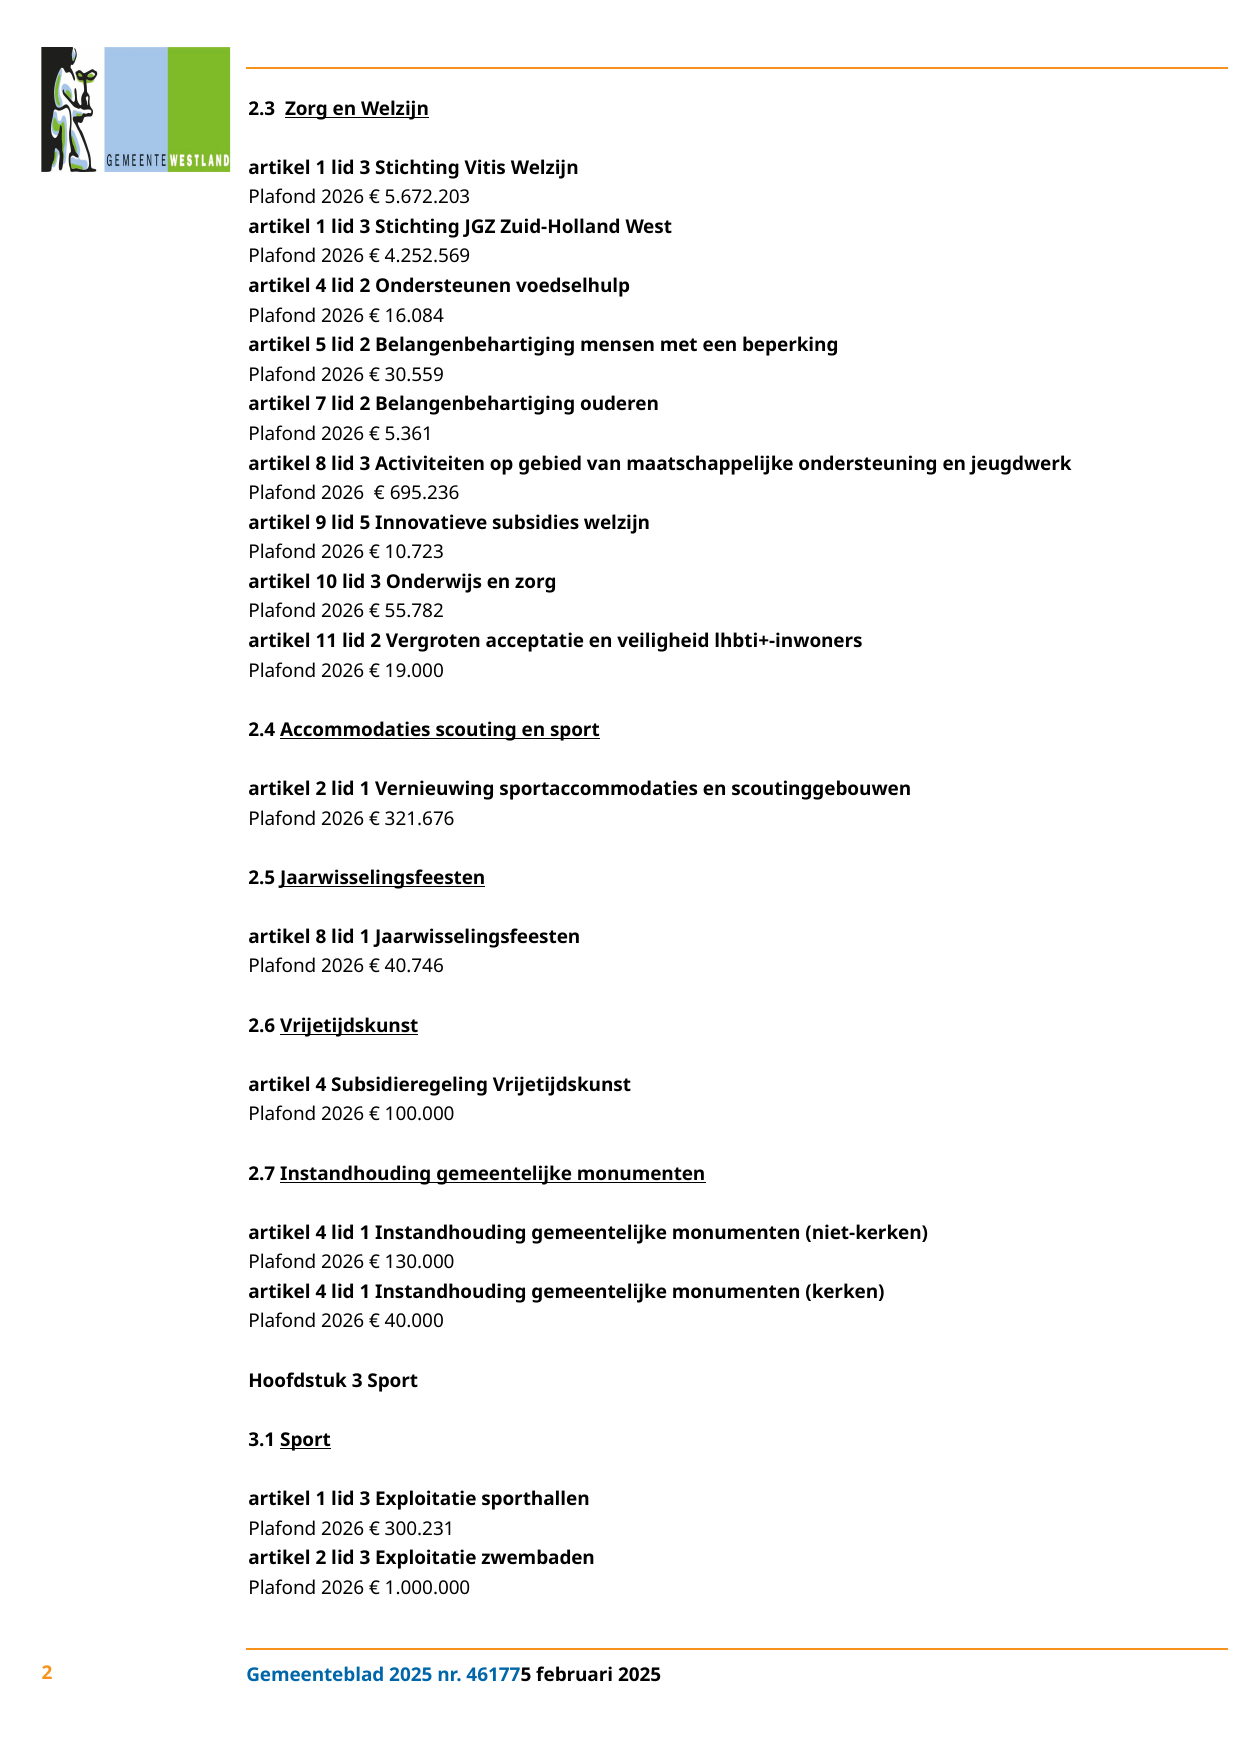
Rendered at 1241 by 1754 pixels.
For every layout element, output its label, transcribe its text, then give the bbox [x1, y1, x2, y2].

text artikel 1 lid 3 Stichting JGZ Zuid-Holland West [248, 213, 1152, 239]
text Plafond 2026 € 100.000 [248, 1101, 1152, 1126]
text Plafond 2026 € 40.000 [248, 1308, 1152, 1333]
text Plafond 2026 € 16.084 [248, 302, 1152, 328]
text Plafond 2026 € 1.000.000 [248, 1574, 1152, 1600]
text Plafond 2026 € 300.231 [248, 1515, 1152, 1541]
text 2.4 Accommodaties scouting en sport [248, 716, 1152, 742]
text 2.5 Jaarwisselingsfeesten [248, 864, 1152, 890]
text artikel 8 lid 3 Activiteiten op gebied van maatschappelijke ondersteuning en jeugdwerk [248, 450, 1152, 476]
text artikel 11 lid 2 Vergroten acceptatie en veiligheid lhbti+-inwoners [248, 627, 1152, 653]
text artikel 7 lid 2 Belangenbehartiging ouderen [248, 391, 1152, 416]
text artikel 4 lid 2 Ondersteunen voedselhulp [248, 272, 1152, 298]
text artikel 4 Subsidieregeling Vrijetijdskunst [248, 1071, 1152, 1097]
text 2.3 Zorg en Welzijn [248, 95, 1152, 121]
text artikel 9 lid 5 Innovatieve subsidies welzijn [248, 509, 1152, 535]
text Plafond 2026 € 695.236 [248, 479, 1152, 505]
text Plafond 2026 € 130.000 [248, 1248, 1152, 1274]
text 3.1 Sport [248, 1426, 1152, 1452]
text Plafond 2026 € 40.746 [248, 953, 1152, 978]
text artikel 1 lid 3 Exploitatie sporthallen [248, 1485, 1152, 1511]
text Plafond 2026 € 30.559 [248, 361, 1152, 387]
text 2.6 Vrijetijdskunst [248, 1012, 1152, 1038]
text artikel 4 lid 1 Instandhouding gemeentelijke monumenten (niet-kerken) [248, 1219, 1152, 1245]
text 2.7 Instandhouding gemeentelijke monumenten [248, 1160, 1152, 1186]
text artikel 8 lid 1 Jaarwisselingsfeesten [248, 923, 1152, 949]
text artikel 5 lid 2 Belangenbehartiging mensen met een beperking [248, 331, 1152, 357]
text artikel 4 lid 1 Instandhouding gemeentelijke monumenten (kerken) [248, 1278, 1152, 1304]
text Plafond 2026 € 321.676 [248, 805, 1152, 831]
text Hoofdstuk 3 Sport [248, 1367, 1152, 1393]
text Plafond 2026 € 5.672.203 [248, 183, 1152, 209]
text artikel 2 lid 3 Exploitatie zwembaden [248, 1544, 1152, 1570]
text artikel 1 lid 3 Stichting Vitis Welzijn [248, 154, 1152, 180]
picture [41, 47, 231, 172]
text Plafond 2026 € 10.723 [248, 538, 1152, 564]
text Plafond 2026 € 19.000 [248, 657, 1152, 683]
text Plafond 2026 € 5.361 [248, 420, 1152, 446]
text Plafond 2026 € 4.252.569 [248, 243, 1152, 268]
text Plafond 2026 € 55.782 [248, 598, 1152, 623]
text artikel 2 lid 1 Vernieuwing sportaccommodaties en scoutinggebouwen [248, 775, 1152, 801]
text artikel 10 lid 3 Onderwijs en zorg [248, 568, 1152, 594]
